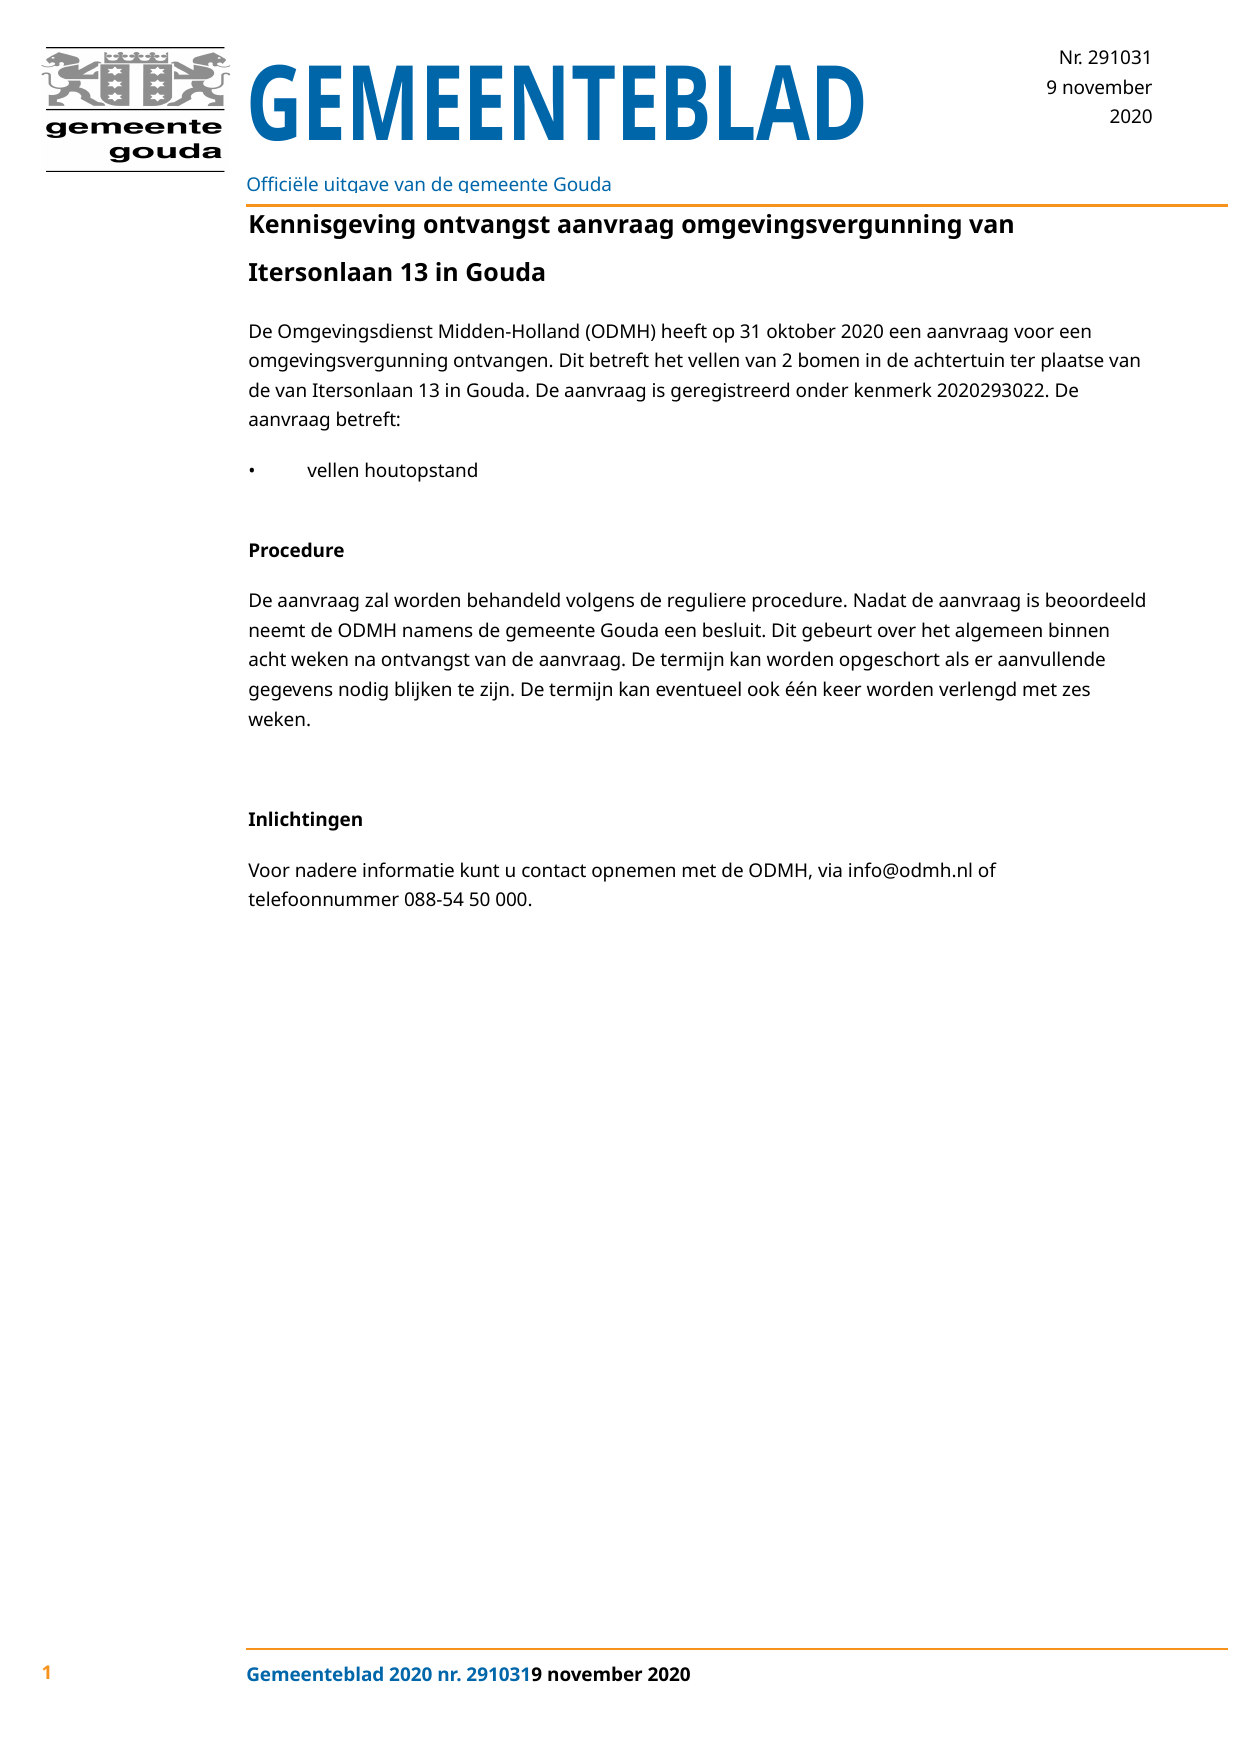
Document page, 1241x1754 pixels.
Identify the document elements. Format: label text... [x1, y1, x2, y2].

text Inlichtingen [248, 807, 1152, 832]
text De aanvraag zal worden behandeld volgens de reguliere procedure. Nadat de aanvraag is beoordeeld neemt de ODMH namens de gemeente Gouda een besluit. Dit gebeurt over het algemeen binnen acht weken na ontvangst van de aanvraag. De termijn kan worden opgeschort als er aanvullende gegevens nodig blijken te zijn. De termijn kan eventueel ook één keer worden verlengd met zes weken. [248, 587, 1152, 732]
text Kennisgeving ontvangst aanvraag omgevingsvergunning van Itersonlaan 13 in Gouda [248, 207, 1152, 288]
text Voor nadere informatie kunt u contact opnemen met de ODMH, via info@odmh.nl of telefoonnummer 088-54 50 000. [248, 857, 1152, 912]
list vellen houtopstand [248, 457, 1152, 483]
picture [41, 47, 231, 172]
text De Omgevingsdienst Midden-Holland (ODMH) heeft op 31 oktober 2020 een aanvraag voor een omgevingsvergunning ontvangen. Dit betreft het vellen van 2 bomen in de achtertuin ter plaatse van de van Itersonlaan 13 in Gouda. De aanvraag is geregistreerd onder kenmerk 2020293022. De aanvraag betreft: [248, 318, 1152, 432]
text Procedure [248, 537, 1152, 563]
